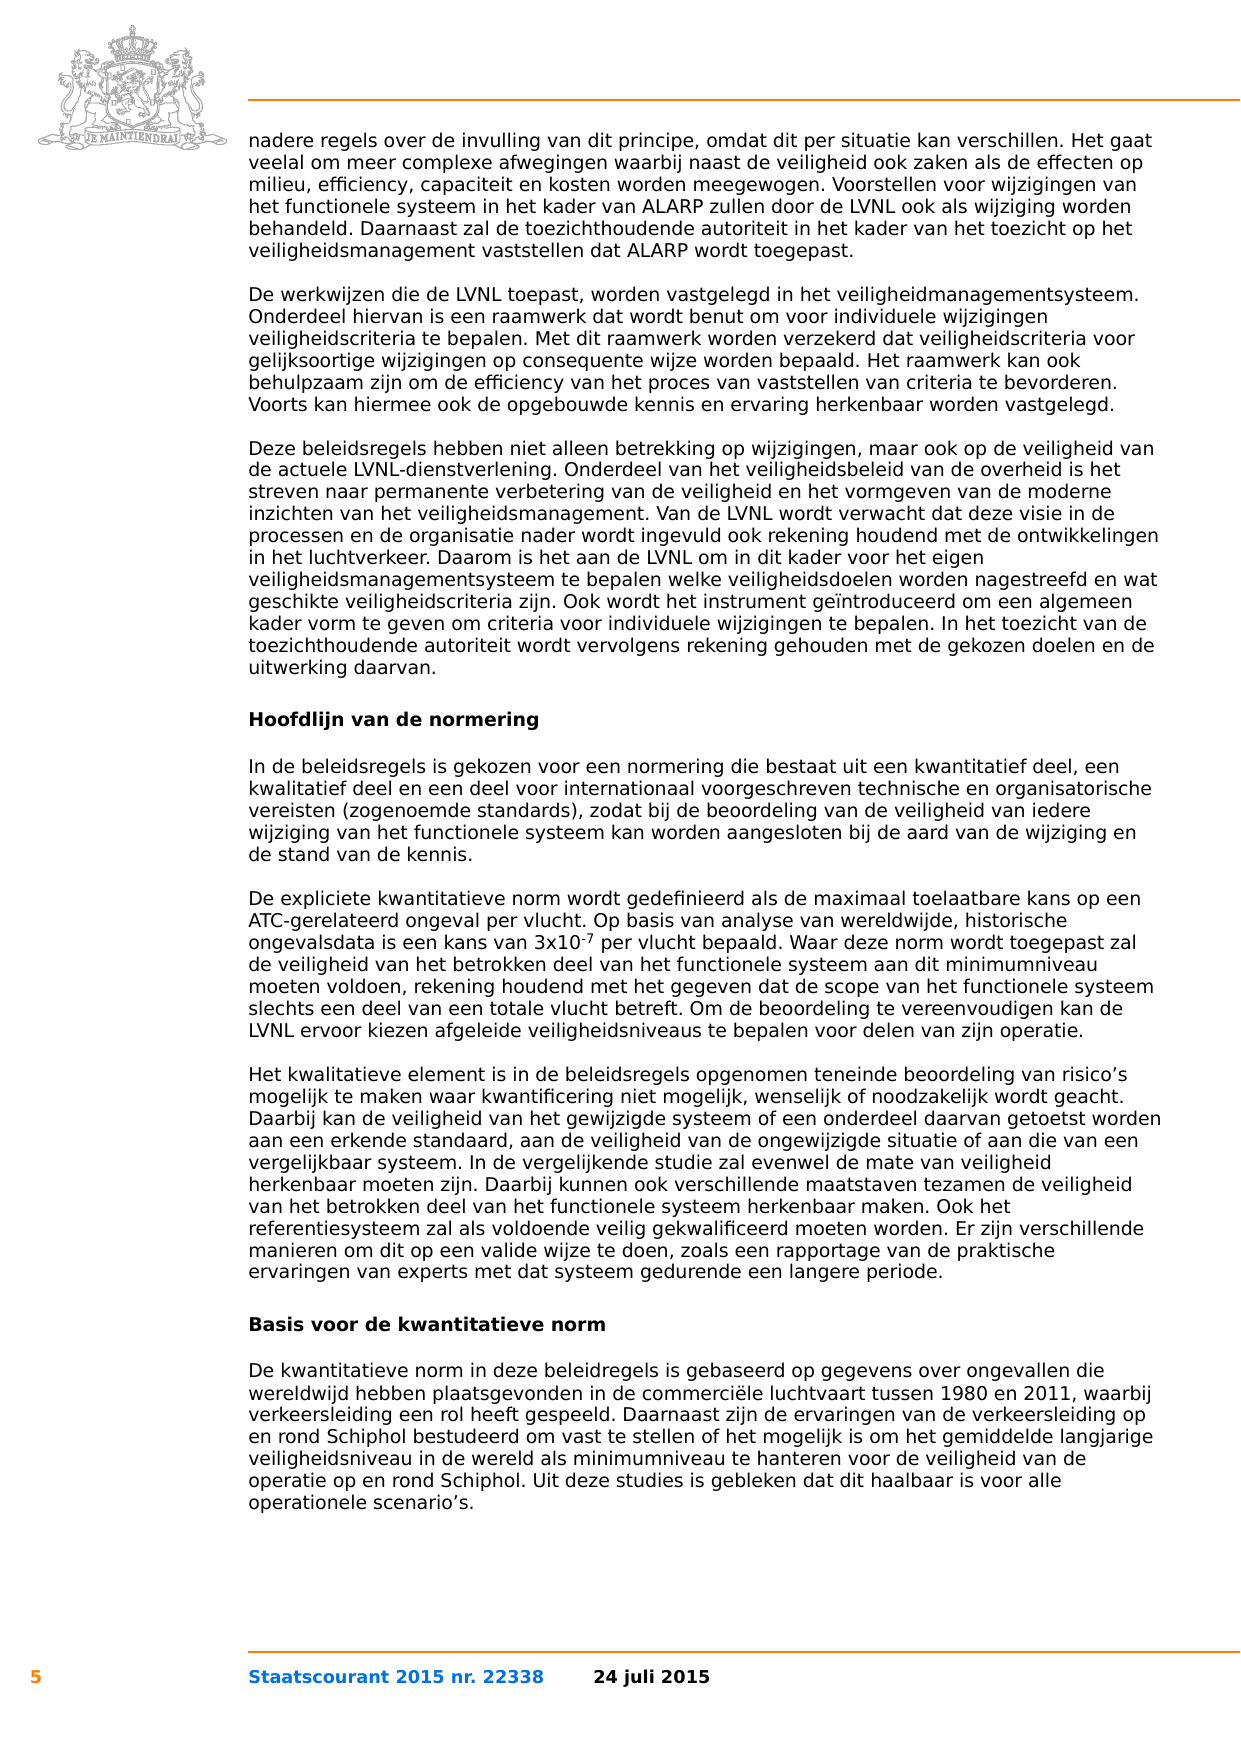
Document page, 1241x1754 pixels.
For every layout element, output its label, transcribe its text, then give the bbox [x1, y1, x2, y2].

text nadere regels over de invulling van dit principe, omdat dit per situatie kan verschillen. Het gaat veelal om meer complexe afwegingen waarbij naast de veiligheid ook zaken als de effecten op milieu, efficiency, capaciteit en kosten worden meegewogen. Voorstellen voor wijzigingen van het functionele systeem in het kader van ALARP zullen door de LVNL ook als wijziging worden behandeld. Daarnaast zal de toezichthoudende autoriteit in het kader van het toezicht op het veiligheidsmanagement vaststellen dat ALARP wordt toegepast. [248, 130, 1163, 262]
text De werkwijzen die de LVNL toepast, worden vastgelegd in het veiligheidmanagementsysteem. Onderdeel hiervan is een raamwerk dat wordt benut om voor individuele wijzigingen veiligheidscriteria te bepalen. Met dit raamwerk worden verzekerd dat veiligheidscriteria voor gelijksoortige wijzigingen op consequente wijze worden bepaald. Het raamwerk kan ook behulpzaam zijn om de efficiency van het proces van vaststellen van criteria te bevorderen. Voorts kan hiermee ook de opgebouwde kennis en ervaring herkenbaar worden vastgelegd. [248, 284, 1163, 416]
subtitle Hoofdlijn van de normering [248, 709, 1163, 731]
text De kwantitatieve norm in deze beleidregels is gebaseerd op gegevens over ongevallen die wereldwijd hebben plaatsgevonden in de commerciële luchtvaart tussen 1980 en 2011, waarbij verkeersleiding een rol heeft gespeeld. Daarnaast zijn de ervaringen van de verkeersleiding op en rond Schiphol bestudeerd om vast te stellen of het mogelijk is om het gemiddelde langjarige veiligheidsniveau in de wereld als minimumniveau te hanteren voor de veiligheid van de operatie op en rond Schiphol. Uit deze studies is gebleken dat dit haalbaar is voor alle operationele scenario’s. [248, 1360, 1163, 1514]
subtitle Basis voor de kwantitatieve norm [248, 1313, 1163, 1335]
picture [38, 25, 227, 150]
text Deze beleidsregels hebben niet alleen betrekking op wijzigingen, maar ook op de veiligheid van de actuele LVNL-dienstverlening. Onderdeel van het veiligheidsbeleid van de overheid is het streven naar permanente verbetering van de veiligheid en het vormgeven van de moderne inzichten van het veiligheidsmanagement. Van de LVNL wordt verwacht dat deze visie in de processen en de organisatie nader wordt ingevuld ook rekening houdend met de ontwikkelingen in het luchtverkeer. Daarom is het aan de LVNL om in dit kader voor het eigen veiligheidsmanagementsysteem te bepalen welke veiligheidsdoelen worden nagestreefd en wat geschikte veiligheidscriteria zijn. Ook wordt het instrument geïntroduceerd om een algemeen kader vorm te geven om criteria voor individuele wijzigingen te bepalen. In het toezicht van de toezichthoudende autoriteit wordt vervolgens rekening gehouden met de gekozen doelen en de uitwerking daarvan. [248, 437, 1163, 679]
text De expliciete kwantitatieve norm wordt gedefinieerd als de maximaal toelaatbare kans op een ATC-gerelateerd ongeval per vlucht. Op basis van analyse van wereldwijde, historische ongevalsdata is een kans van 3x10-7 per vlucht bepaald. Waar deze norm wordt toegepast zal de veiligheid van het betrokken deel van het functionele systeem aan dit minimumniveau moeten voldoen, rekening houdend met het gegeven dat de scope van het functionele systeem slechts een deel van een totale vlucht betreft. Om de beoordeling te vereenvoudigen kan de LVNL ervoor kiezen afgeleide veiligheidsniveaus te bepalen voor delen van zijn operatie. [248, 888, 1163, 1042]
text In de beleidsregels is gekozen voor een normering die bestaat uit een kwantitatief deel, een kwalitatief deel en een deel voor internationaal voorgeschreven technische en organisatorische vereisten (zogenoemde standards), zodat bij de beoordeling van de veiligheid van iedere wijziging van het functionele systeem kan worden aangesloten bij de aard van de wijziging en de stand van de kennis. [248, 756, 1163, 866]
text Het kwalitatieve element is in de beleidsregels opgenomen teneinde beoordeling van risico’s mogelijk te maken waar kwantificering niet mogelijk, wenselijk of noodzakelijk wordt geacht. Daarbij kan de veiligheid van het gewijzigde systeem of een onderdeel daarvan getoetst worden aan een erkende standaard, aan de veiligheid van de ongewijzigde situatie of aan die van een vergelijkbaar systeem. In de vergelijkende studie zal evenwel de mate van veiligheid herkenbaar moeten zijn. Daarbij kunnen ook verschillende maatstaven tezamen de veiligheid van het betrokken deel van het functionele systeem herkenbaar maken. Ook het referentiesysteem zal als voldoende veilig gekwalificeerd moeten worden. Er zijn verschillende manieren om dit op een valide wijze te doen, zoals een rapportage van de praktische ervaringen van experts met dat systeem gedurende een langere periode. [248, 1064, 1163, 1283]
